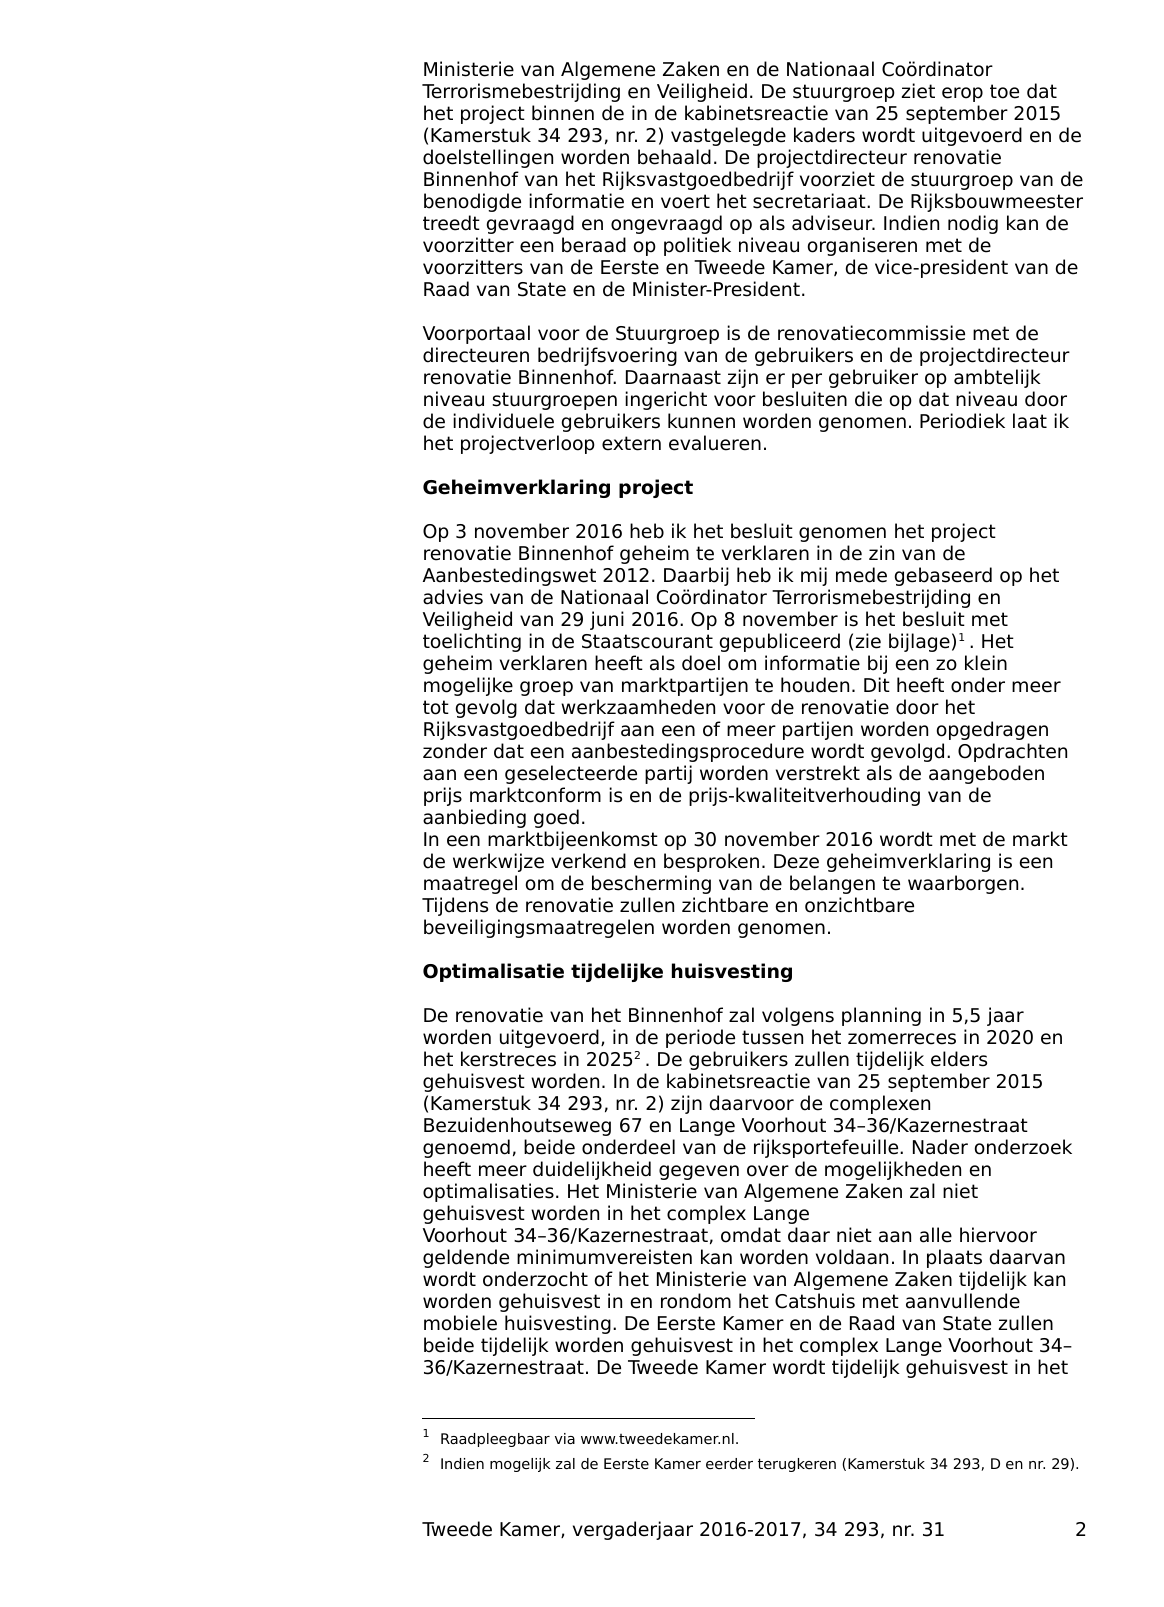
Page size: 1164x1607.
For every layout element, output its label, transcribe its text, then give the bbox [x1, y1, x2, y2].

text Op 3 november 2016 heb ik het besluit genomen het project renovatie Binnenhof geheim te verklaren in de zin van de Aanbestedingswet 2012. Daarbij heb ik mij mede gebaseerd op het advies van de Nationaal Coördinator Terrorismebestrijding en Veiligheid van 29 juni 2016. Op 8 november is het besluit met toelichting in de Staatscourant gepubliceerd (zie bijlage). Het geheim verklaren heeft als doel om informatie bij een zo klein mogelijke groep van marktpartijen te houden. Dit heeft onder meer tot gevolg dat werkzaamheden voor de renovatie door het Rijksvastgoedbedrijf aan een of meer partijen worden opgedragen zonder dat een aanbestedingsprocedure wordt gevolgd. Opdrachten aan een geselecteerde partij worden verstrekt als de aangeboden prijs marktconform is en de prijs-kwaliteitverhouding van de aanbieding goed. [422, 521, 1087, 829]
text Ministerie van Algemene Zaken en de Nationaal Coördinator Terrorismebestrijding en Veiligheid. De stuurgroep ziet erop toe dat het project binnen de in de kabinetsreactie van 25 september 2015 (Kamerstuk 34 293, nr. 2) vastgelegde kaders wordt uitgevoerd en de doelstellingen worden behaald. De projectdirecteur renovatie Binnenhof van het Rijksvastgoedbedrijf voorziet de stuurgroep van de benodigde informatie en voert het secretariaat. De Rijksbouwmeester treedt gevraagd en ongevraagd op als adviseur. Indien nodig kan de voorzitter een beraad op politiek niveau organiseren met de voorzitters van de Eerste en Tweede Kamer, de vice-president van de Raad van State en de Minister-President. [422, 59, 1087, 301]
subtitle Optimalisatie tijdelijke huisvesting [422, 961, 1087, 983]
text Indien mogelijk zal de Eerste Kamer eerder terugkeren (Kamerstuk 34 293, D en nr. 29). [422, 1452, 1087, 1474]
text Voorportaal voor de Stuurgroep is de renovatiecommissie met de directeuren bedrijfsvoering van de gebruikers en de projectdirecteur renovatie Binnenhof. Daarnaast zijn er per gebruiker op ambtelijk niveau stuurgroepen ingericht voor besluiten die op dat niveau door de individuele gebruikers kunnen worden genomen. Periodiek laat ik het projectverloop extern evalueren. [422, 323, 1087, 455]
text De renovatie van het Binnenhof zal volgens planning in 5,5 jaar worden uitgevoerd, in de periode tussen het zomerreces in 2020 en het kerstreces in 2025. De gebruikers zullen tijdelijk elders gehuisvest worden. In de kabinetsreactie van 25 september 2015 (Kamerstuk 34 293, nr. 2) zijn daarvoor de complexen Bezuidenhoutseweg 67 en Lange Voorhout 34–36/Kazernestraat genoemd, beide onderdeel van de rijksportefeuille. Nader onderzoek heeft meer duidelijkheid gegeven over de mogelijkheden en optimalisaties. Het Ministerie van Algemene Zaken zal niet gehuisvest worden in het complex Lange Voorhout 34–36/Kazernestraat, omdat daar niet aan alle hiervoor geldende minimumvereisten kan worden voldaan. In plaats daarvan wordt onderzocht of het Ministerie van Algemene Zaken tijdelijk kan worden gehuisvest in en rondom het Catshuis met aanvullende mobiele huisvesting. De Eerste Kamer en de Raad van State zullen beide tijdelijk worden gehuisvest in het complex Lange Voorhout 34–36/Kazernestraat. De Tweede Kamer wordt tijdelijk gehuisvest in het [422, 1005, 1087, 1379]
text In een marktbijeenkomst op 30 november 2016 wordt met de markt de werkwijze verkend en besproken. Deze geheimverklaring is een maatregel om de bescherming van de belangen te waarborgen. Tijdens de renovatie zullen zichtbare en onzichtbare beveiligingsmaatregelen worden genomen. [422, 829, 1087, 939]
subtitle Geheimverklaring project [422, 477, 1087, 499]
text Raadpleegbaar via www.tweedekamer.nl. [422, 1427, 1087, 1449]
